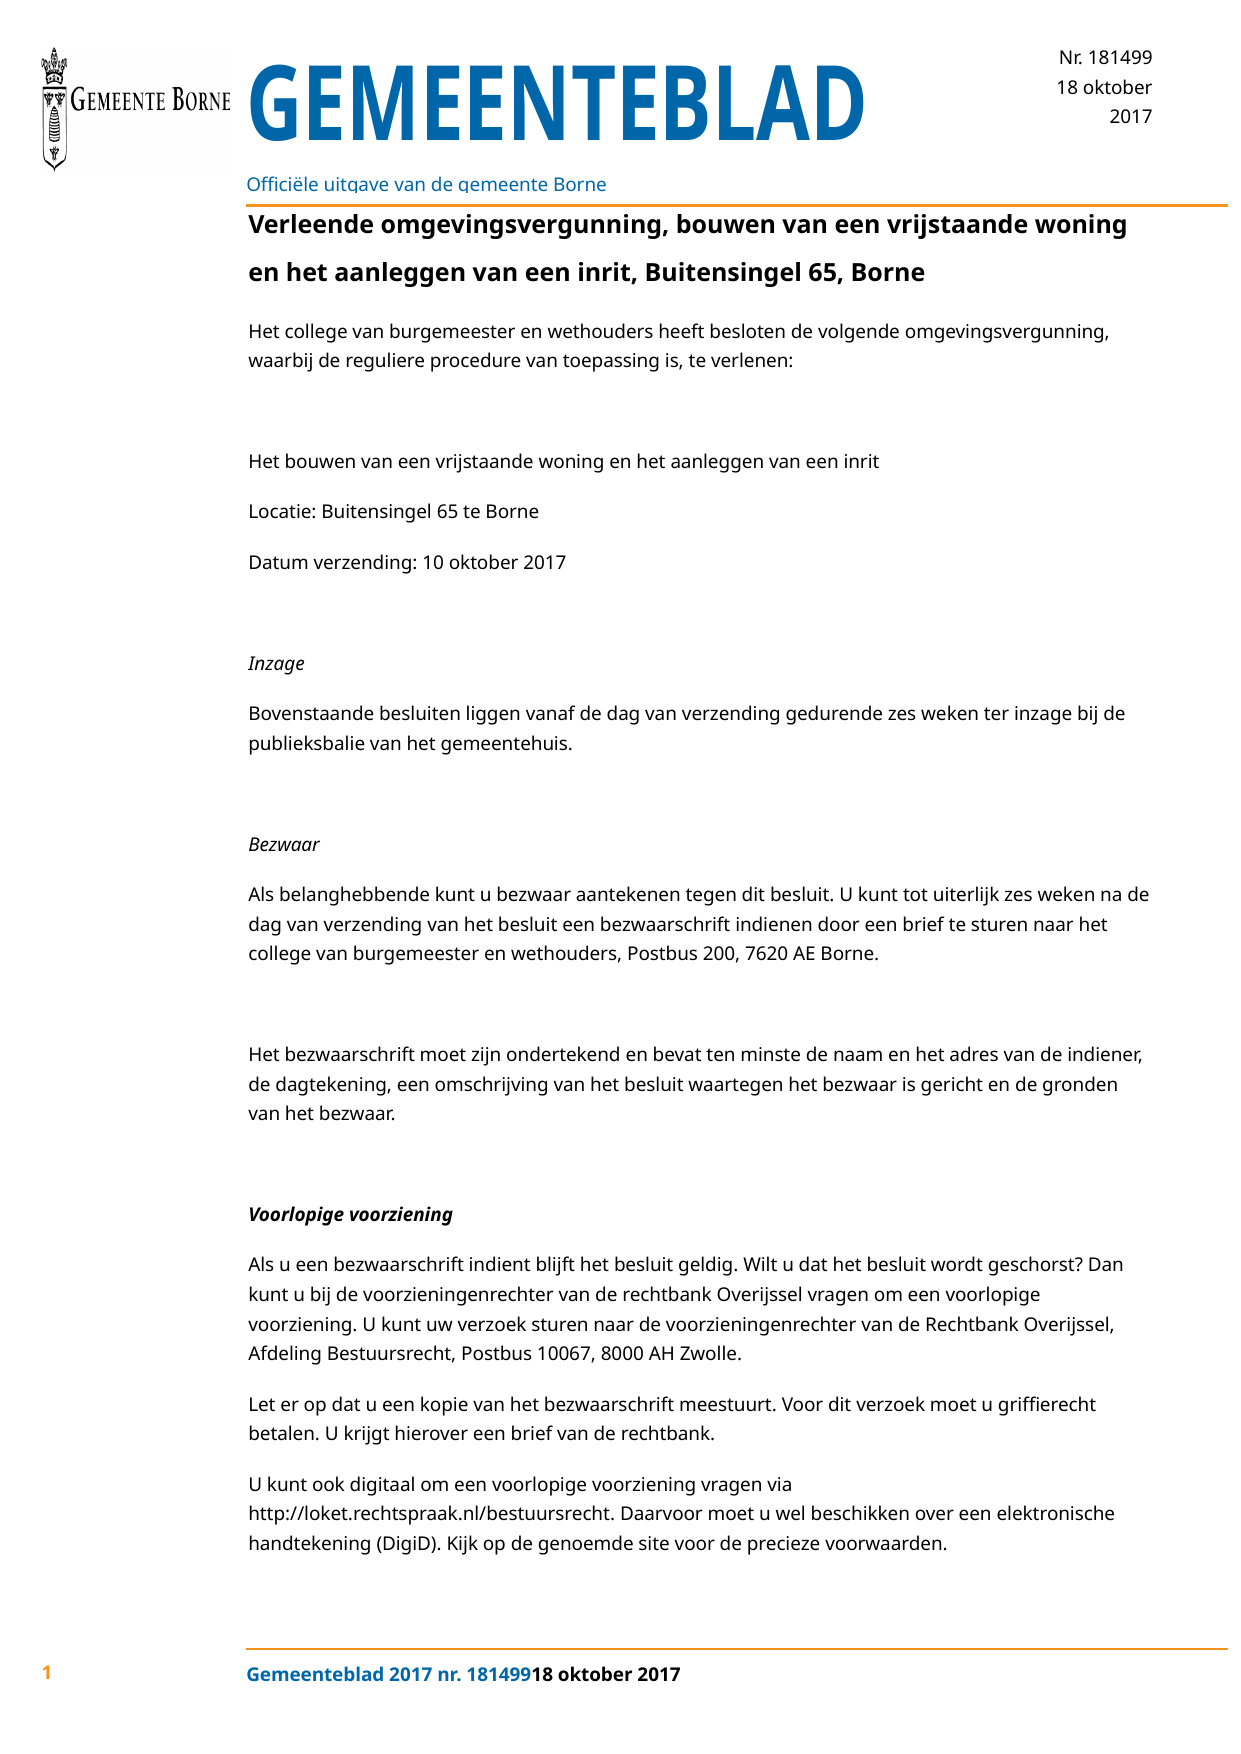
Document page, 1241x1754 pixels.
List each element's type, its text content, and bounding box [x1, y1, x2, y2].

text Bovenstaande besluiten liggen vanaf de dag van verzending gedurende zes weken ter inzage bij de publieksbalie van het gemeentehuis. [248, 700, 1152, 756]
text Als u een bezwaarschrift indient blijft het besluit geldig. Wilt u dat het besluit wordt geschorst? Dan kunt u bij de voorzieningenrechter van de rechtbank Overijssel vragen om een voorlopige voorziening. U kunt uw verzoek sturen naar de voorzieningenrechter van de Rechtbank Overijssel, Afdeling Bestuursrecht, Postbus 10067, 8000 AH Zwolle. [248, 1252, 1152, 1366]
text Het bezwaarschrift moet zijn ondertekend en bevat ten minste de naam en het adres van de indiener, de dagtekening, een omschrijving van het besluit waartegen het bezwaar is gericht en de gronden van het bezwaar. [248, 1041, 1152, 1126]
text Locatie: Buitensingel 65 te Borne [248, 499, 1152, 524]
text Voorlopige voorziening [248, 1201, 1152, 1227]
text Verleende omgevingsvergunning, bouwen van een vrijstaande woning en het aanleggen van een inrit, Buitensingel 65, Borne [248, 207, 1152, 288]
text Het bouwen van een vrijstaande woning en het aanleggen van een inrit [248, 448, 1152, 474]
text Let er op dat u een kopie van het bezwaarschrift meestuurt. Voor dit verzoek moet u griffierecht betalen. U krijgt hierover een brief van de rechtbank. [248, 1391, 1152, 1446]
text Datum verzending: 10 oktober 2017 [248, 549, 1152, 575]
text Het college van burgemeester en wethouders heeft besloten de volgende omgevingsvergunning, waarbij de reguliere procedure van toepassing is, te verlenen: [248, 318, 1152, 373]
text U kunt ook digitaal om een voorlopige voorziening vragen via http://loket.rechtspraak.nl/bestuursrecht. Daarvoor moet u wel beschikken over een elektronische handtekening (DigiD). Kijk op de genoemde site voor de precieze voorwaarden. [248, 1471, 1152, 1556]
text Bezwaar [248, 831, 1152, 857]
text Inzage [248, 650, 1152, 676]
picture [41, 47, 231, 172]
text Als belanghebbende kunt u bezwaar aantekenen tegen dit besluit. U kunt tot uiterlijk zes weken na de dag van verzending van het besluit een bezwaarschrift indienen door een brief te sturen naar het college van burgemeester en wethouders, Postbus 200, 7620 AE Borne. [248, 881, 1152, 966]
